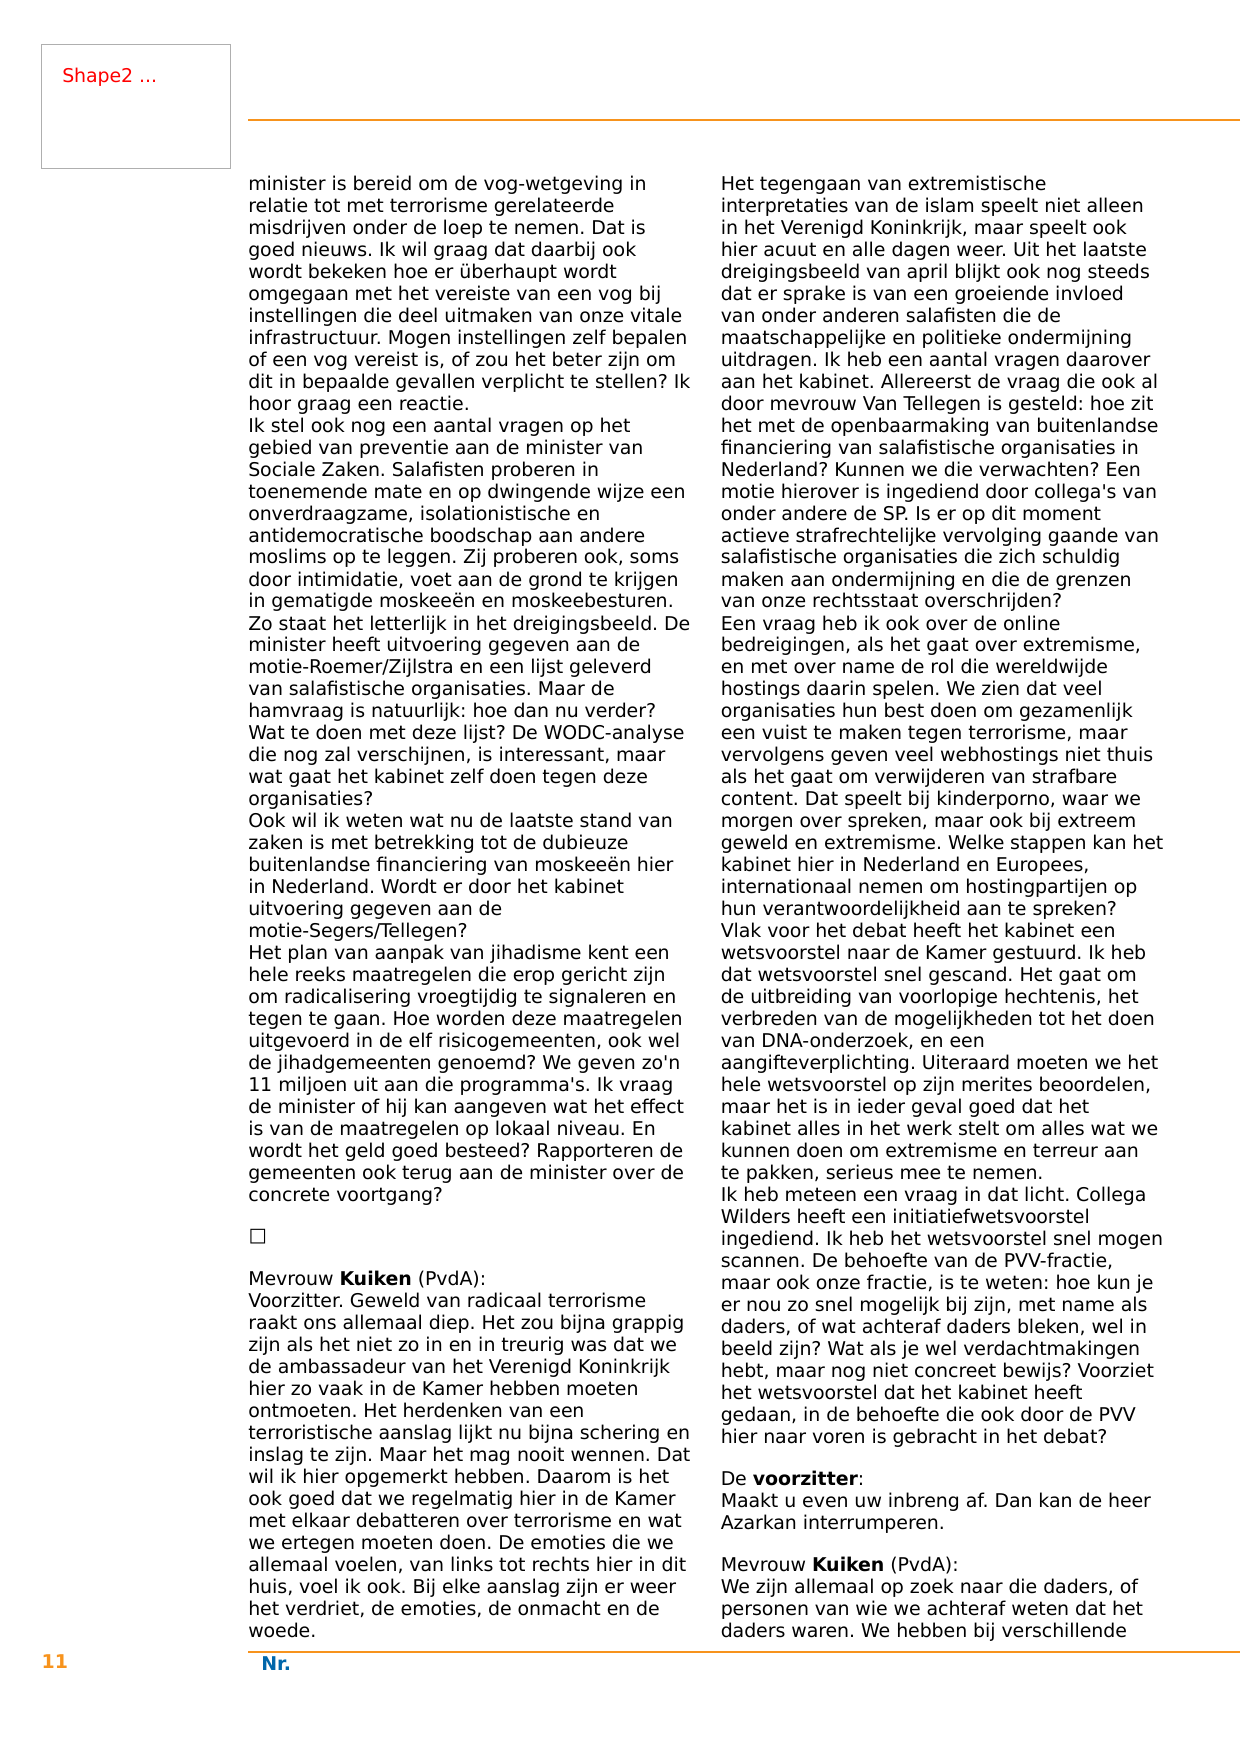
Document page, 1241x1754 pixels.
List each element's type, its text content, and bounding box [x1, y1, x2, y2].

text Mevrouw Kuiken (PvdA): [248, 1268, 691, 1290]
text ⬜ [248, 1226, 691, 1248]
text Ook wil ik weten wat nu de laatste stand van zaken is met betrekking tot de dubieuze buitenlandse financiering van moskeeën hier in Nederland. Wordt er door het kabinet uitvoering gegeven aan de motie-Segers/Tellegen? [248, 810, 691, 942]
text Mevrouw Kuiken (PvdA): [721, 1553, 1163, 1576]
text Vlak voor het debat heeft het kabinet een wetsvoorstel naar de Kamer gestuurd. Ik heb dat wetsvoorstel snel gescand. Het gaat om de uitbreiding van voorlopige hechtenis, het verbreden van de mogelijkheden tot het doen van DNA-onderzoek, en een aangifteverplichting. Uiteraard moeten we het hele wetsvoorstel op zijn merites beoordelen, maar het is in ieder geval goed dat het kabinet alles in het werk stelt om alles wat we kunnen doen om extremisme en terreur aan te pakken, serieus mee te nemen. [721, 920, 1163, 1184]
text Ik heb meteen een vraag in dat licht. Collega Wilders heeft een initiatiefwetsvoorstel ingediend. Ik heb het wetsvoorstel snel mogen scannen. De behoefte van de PVV-fractie, maar ook onze fractie, is te weten: hoe kun je er nou zo snel mogelijk bij zijn, met name als daders, of wat achteraf daders bleken, wel in beeld zijn? Wat als je wel verdachtmakingen hebt, maar nog niet concreet bewijs? Voorziet het wetsvoorstel dat het kabinet heeft gedaan, in de behoefte die ook door de PVV hier naar voren is gebracht in het debat? [721, 1184, 1163, 1448]
text Een vraag heb ik ook over de online bedreigingen, als het gaat over extremisme, en met over name de rol die wereldwijde hostings daarin spelen. We zien dat veel organisaties hun best doen om gezamenlijk een vuist te maken tegen terrorisme, maar vervolgens geven veel webhostings niet thuis als het gaat om verwijderen van strafbare content. Dat speelt bij kinderporno, waar we morgen over spreken, maar ook bij extreem geweld en extremisme. Welke stappen kan het kabinet hier in Nederland en Europees, internationaal nemen om hostingpartijen op hun verantwoordelijkheid aan te spreken? [721, 612, 1163, 920]
text De voorzitter: [721, 1468, 1163, 1489]
text Ik stel ook nog een aantal vragen op het gebied van preventie aan de minister van Sociale Zaken. Salafisten proberen in toenemende mate en op dwingende wijze een onverdraagzame, isolationistische en antidemocratische boodschap aan andere moslims op te leggen. Zij proberen ook, soms door intimidatie, voet aan de grond te krijgen in gematigde moskeeën en moskeebesturen. Zo staat het letterlijk in het dreigingsbeeld. De minister heeft uitvoering gegeven aan de motie-Roemer/Zijlstra en een lijst geleverd van salafistische organisaties. Maar de hamvraag is natuurlijk: hoe dan nu verder? Wat te doen met deze lijst? De WODC-analyse die nog zal verschijnen, is interessant, maar wat gaat het kabinet zelf doen tegen deze organisaties? [248, 414, 691, 810]
text We zijn allemaal op zoek naar die daders, of personen van wie we achteraf weten dat het daders waren. We hebben bij verschillende [721, 1576, 1163, 1641]
text Voorzitter. Geweld van radicaal terrorisme raakt ons allemaal diep. Het zou bijna grappig zijn als het niet zo in en in treurig was dat we de ambassadeur van het Verenigd Koninkrijk hier zo vaak in de Kamer hebben moeten ontmoeten. Het herdenken van een terroristische aanslag lijkt nu bijna schering en inslag te zijn. Maar het mag nooit wennen. Dat wil ik hier opgemerkt hebben. Daarom is het ook goed dat we regelmatig hier in de Kamer met elkaar debatteren over terrorisme en wat we ertegen moeten doen. De emoties die we allemaal voelen, van links tot rechts hier in dit huis, voel ik ook. Bij elke aanslag zijn er weer het verdriet, de emoties, de onmacht en de woede. [248, 1290, 691, 1641]
text Het plan van aanpak van jihadisme kent een hele reeks maatregelen die erop gericht zijn om radicalisering vroegtijdig te signaleren en tegen te gaan. Hoe worden deze maatregelen uitgevoerd in de elf risicogemeenten, ook wel de jihadgemeenten genoemd? We geven zo'n 11 miljoen uit aan die programma's. Ik vraag de minister of hij kan aangeven wat het effect is van de maatregelen op lokaal niveau. En wordt het geld goed besteed? Rapporteren de gemeenten ook terug aan de minister over de concrete voortgang? [248, 942, 691, 1206]
text Het tegengaan van extremistische interpretaties van de islam speelt niet alleen in het Verenigd Koninkrijk, maar speelt ook hier acuut en alle dagen weer. Uit het laatste dreigingsbeeld van april blijkt ook nog steeds dat er sprake is van een groeiende invloed van onder anderen salafisten die de maatschappelijke en politieke ondermijning uitdragen. Ik heb een aantal vragen daarover aan het kabinet. Allereerst de vraag die ook al door mevrouw Van Tellegen is gesteld: hoe zit het met de openbaarmaking van buitenlandse financiering van salafistische organisaties in Nederland? Kunnen we die verwachten? Een motie hierover is ingediend door collega's van onder andere de SP. Is er op dit moment actieve strafrechtelijke vervolging gaande van salafistische organisaties die zich schuldig maken aan ondermijning en die de grenzen van onze rechtsstaat overschrijden? [721, 173, 1163, 612]
text minister is bereid om de vog-wetgeving in relatie tot met terrorisme gerelateerde misdrijven onder de loep te nemen. Dat is goed nieuws. Ik wil graag dat daarbij ook wordt bekeken hoe er überhaupt wordt omgegaan met het vereiste van een vog bij instellingen die deel uitmaken van onze vitale infrastructuur. Mogen instellingen zelf bepalen of een vog vereist is, of zou het beter zijn om dit in bepaalde gevallen verplicht te stellen? Ik hoor graag een reactie. [248, 173, 691, 414]
text Maakt u even uw inbreng af. Dan kan de heer Azarkan interrumperen. [721, 1489, 1163, 1533]
